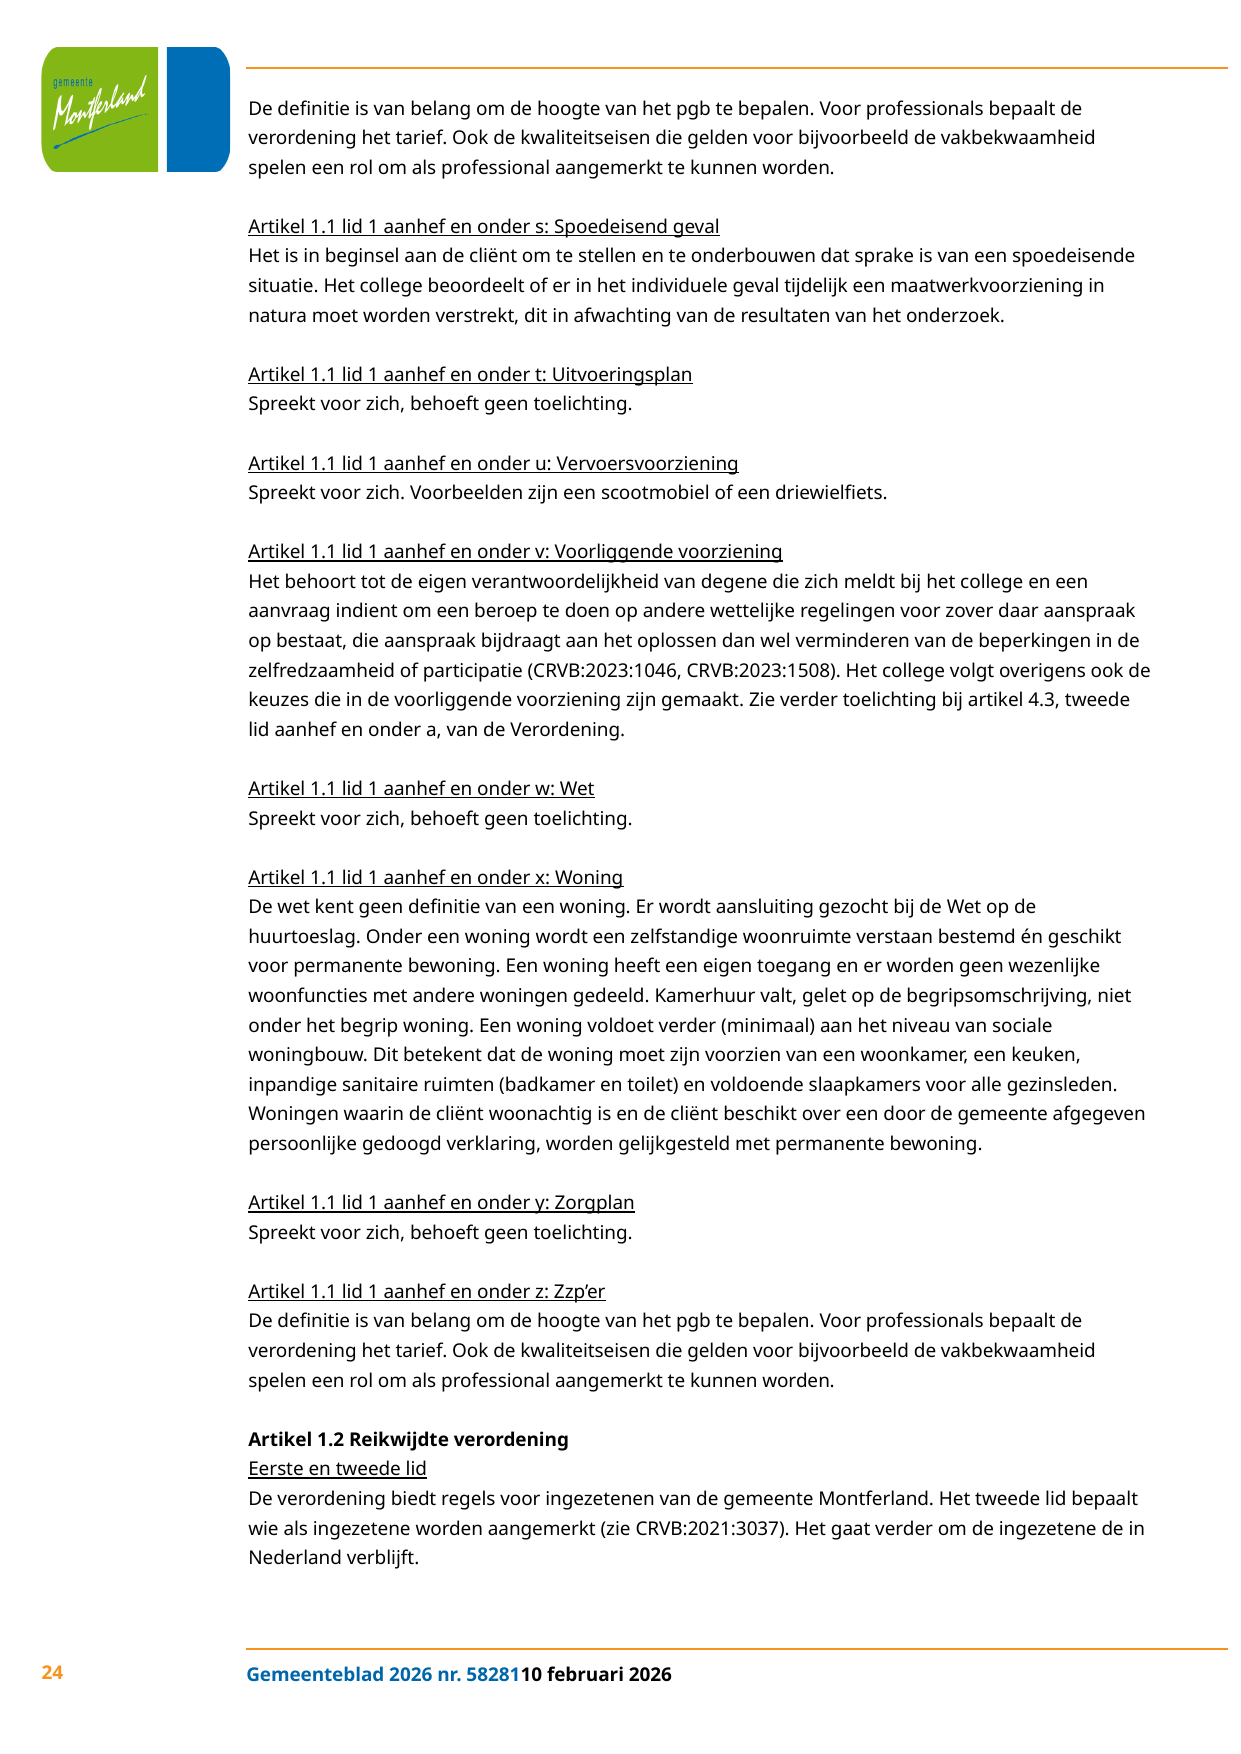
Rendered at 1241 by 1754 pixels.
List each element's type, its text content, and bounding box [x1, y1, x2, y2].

text De verordening biedt regels voor ingezetenen van de gemeente Montferland. Het tweede lid bepaalt wie als ingezetene worden aangemerkt (zie CRVB:2021:3037). Het gaat verder om de ingezetene de in Nederland verblijft. [248, 1485, 1152, 1570]
text Artikel 1.1 lid 1 aanhef en onder w: Wet [248, 775, 1152, 801]
text De wet kent geen definitie van een woning. Er wordt aansluiting gezocht bij de Wet op de huurtoeslag. Onder een woning wordt een zelfstandige woonruimte verstaan bestemd én geschikt voor permanente bewoning. Een woning heeft een eigen toegang en er worden geen wezenlijke woonfuncties met andere woningen gedeeld. Kamerhuur valt, gelet op de begripsomschrijving, niet onder het begrip woning. Een woning voldoet verder (minimaal) aan het niveau van sociale woningbouw. Dit betekent dat de woning moet zijn voorzien van een woonkamer, een keuken, inpandige sanitaire ruimten (badkamer en toilet) en voldoende slaapkamers voor alle gezinsleden. Woningen waarin de cliënt woonachtig is en de cliënt beschikt over een door de gemeente afgegeven persoonlijke gedoogd verklaring, worden gelijkgesteld met permanente bewoning. [248, 893, 1152, 1156]
text Artikel 1.1 lid 1 aanhef en onder t: Uitvoeringsplan [248, 361, 1152, 387]
text Het is in beginsel aan de cliënt om te stellen en te onderbouwen dat sprake is van een spoedeisende situatie. Het college beoordeelt of er in het individuele geval tijdelijk een maatwerkvoorziening in natura moet worden verstrekt, dit in afwachting van de resultaten van het onderzoek. [248, 243, 1152, 328]
text Spreekt voor zich, behoeft geen toelichting. [248, 805, 1152, 831]
text De definitie is van belang om de hoogte van het pgb te bepalen. Voor professionals bepaalt de verordening het tarief. Ook de kwaliteitseisen die gelden voor bijvoorbeeld de vakbekwaamheid spelen een rol om als professional aangemerkt te kunnen worden. [248, 1308, 1152, 1393]
text Artikel 1.1 lid 1 aanhef en onder v: Voorliggende voorziening [248, 538, 1152, 564]
text Artikel 1.1 lid 1 aanhef en onder s: Spoedeisend geval [248, 213, 1152, 239]
text Het behoort tot de eigen verantwoordelijkheid van degene die zich meldt bij het college en een aanvraag indient om een beroep te doen op andere wettelijke regelingen voor zover daar aanspraak op bestaat, die aanspraak bijdraagt aan het oplossen dan wel verminderen van de beperkingen in de zelfredzaamheid of participatie (CRVB:2023:1046, CRVB:2023:1508). Het college volgt overigens ook de keuzes die in de voorliggende voorziening zijn gemaakt. Zie verder toelichting bij artikel 4.3, tweede lid aanhef en onder a, van de Verordening. [248, 568, 1152, 742]
text Spreekt voor zich. Voorbeelden zijn een scootmobiel of een driewielfiets. [248, 479, 1152, 505]
text Spreekt voor zich, behoeft geen toelichting. [248, 1219, 1152, 1245]
text Artikel 1.1 lid 1 aanhef en onder y: Zorgplan [248, 1189, 1152, 1215]
text Spreekt voor zich, behoeft geen toelichting. [248, 391, 1152, 416]
text Artikel 1.1 lid 1 aanhef en onder z: Zzp’er [248, 1278, 1152, 1304]
text Artikel 1.1 lid 1 aanhef en onder u: Vervoersvoorziening [248, 450, 1152, 476]
text De definitie is van belang om de hoogte van het pgb te bepalen. Voor professionals bepaalt de verordening het tarief. Ook de kwaliteitseisen die gelden voor bijvoorbeeld de vakbekwaamheid spelen een rol om als professional aangemerkt te kunnen worden. [248, 95, 1152, 180]
picture [41, 47, 231, 172]
text Artikel 1.1 lid 1 aanhef en onder x: Woning [248, 864, 1152, 890]
text Artikel 1.2 Reikwijdte verordening [248, 1426, 1152, 1452]
text Eerste en tweede lid [248, 1456, 1152, 1481]
